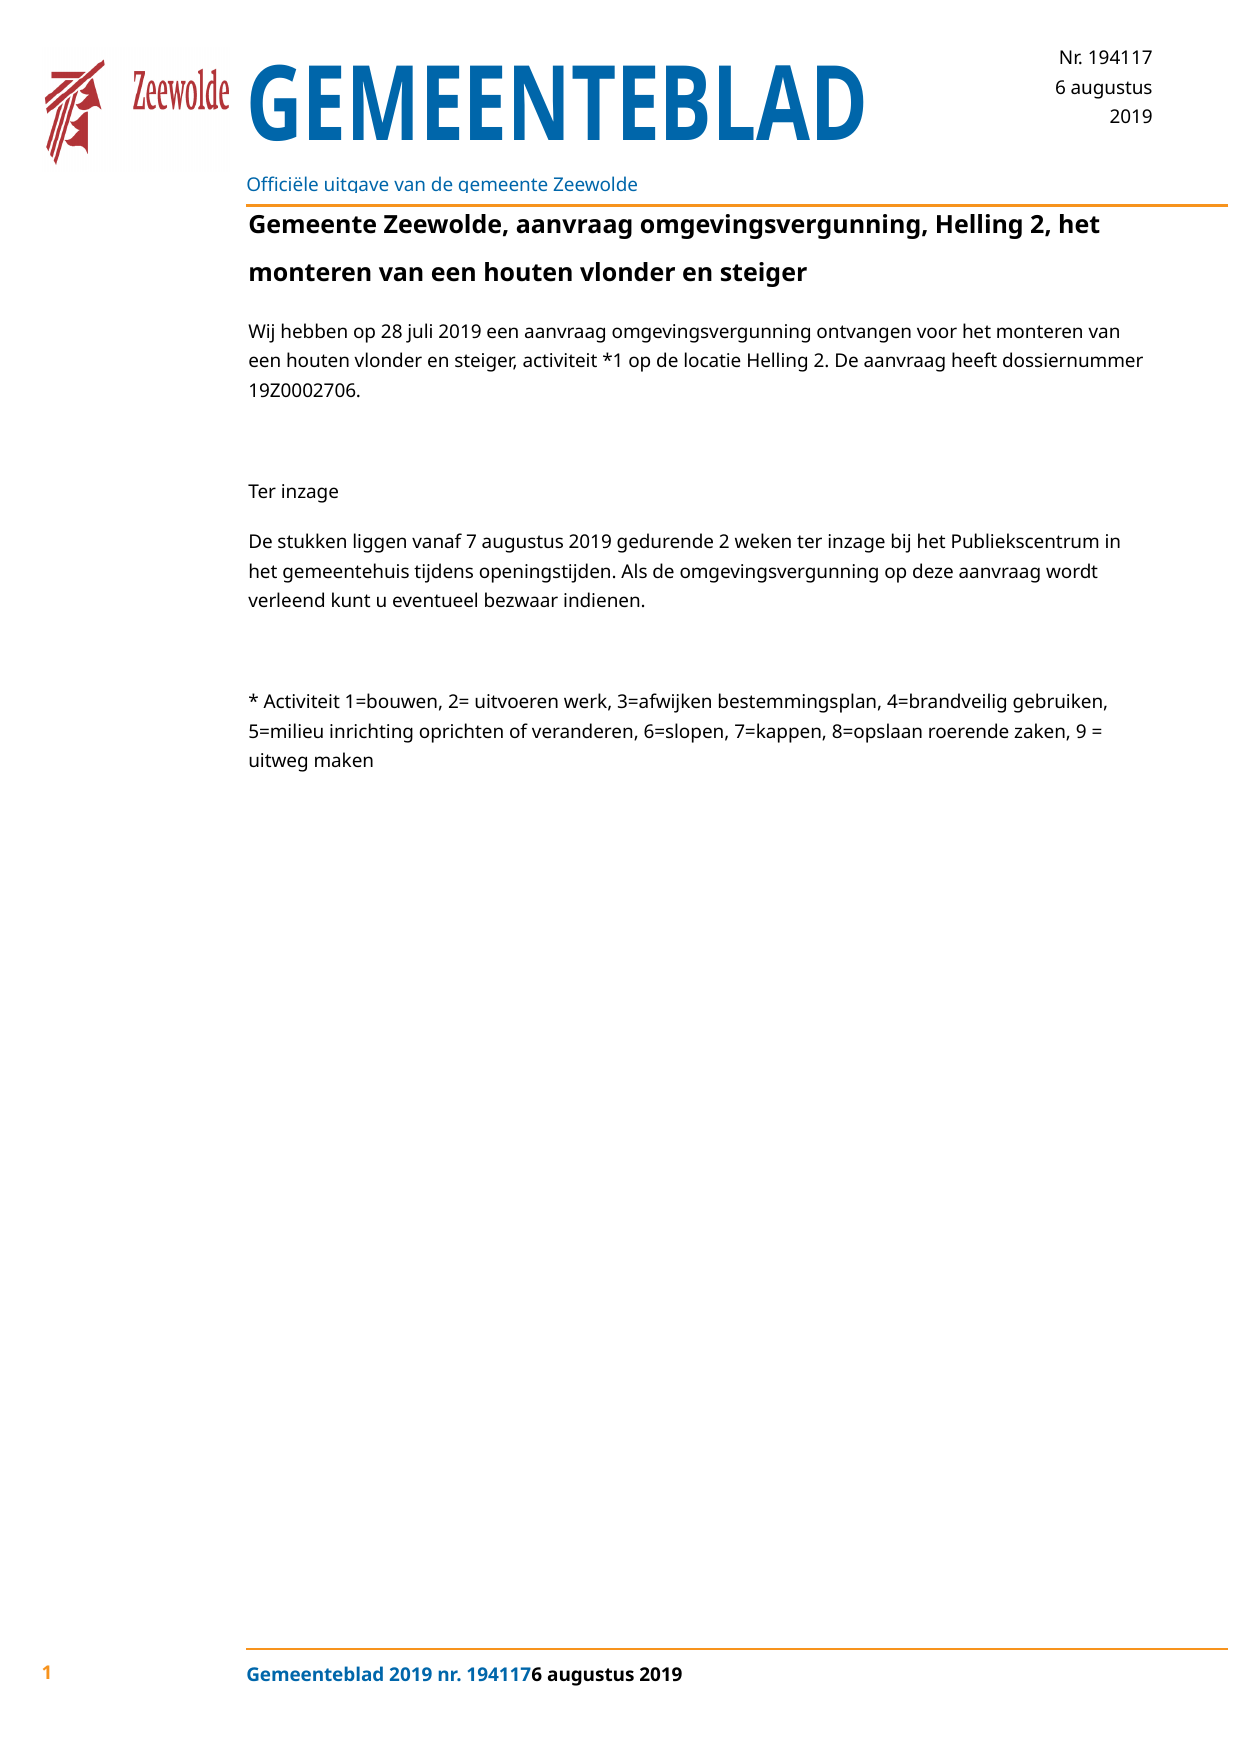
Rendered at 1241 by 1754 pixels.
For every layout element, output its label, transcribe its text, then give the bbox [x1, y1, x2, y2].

text * Activiteit 1=bouwen, 2= uitvoeren werk, 3=afwijken bestemmingsplan, 4=brandveilig gebruiken, 5=milieu inrichting oprichten of veranderen, 6=slopen, 7=kappen, 8=opslaan roerende zaken, 9 = uitweg maken [248, 688, 1152, 773]
picture [41, 47, 231, 172]
text De stukken liggen vanaf 7 augustus 2019 gedurende 2 weken ter inzage bij het Publiekscentrum in het gemeentehuis tijdens openingstijden. Als de omgevingsvergunning op deze aanvraag wordt verleend kunt u eventueel bezwaar indienen. [248, 528, 1152, 613]
text Wij hebben op 28 juli 2019 een aanvraag omgevingsvergunning ontvangen voor het monteren van een houten vlonder en steiger, activiteit *1 op de locatie Helling 2. De aanvraag heeft dossiernummer 19Z0002706. [248, 318, 1152, 403]
text Gemeente Zeewolde, aanvraag omgevingsvergunning, Helling 2, het monteren van een houten vlonder en steiger [248, 207, 1152, 288]
text Ter inzage [248, 478, 1152, 504]
